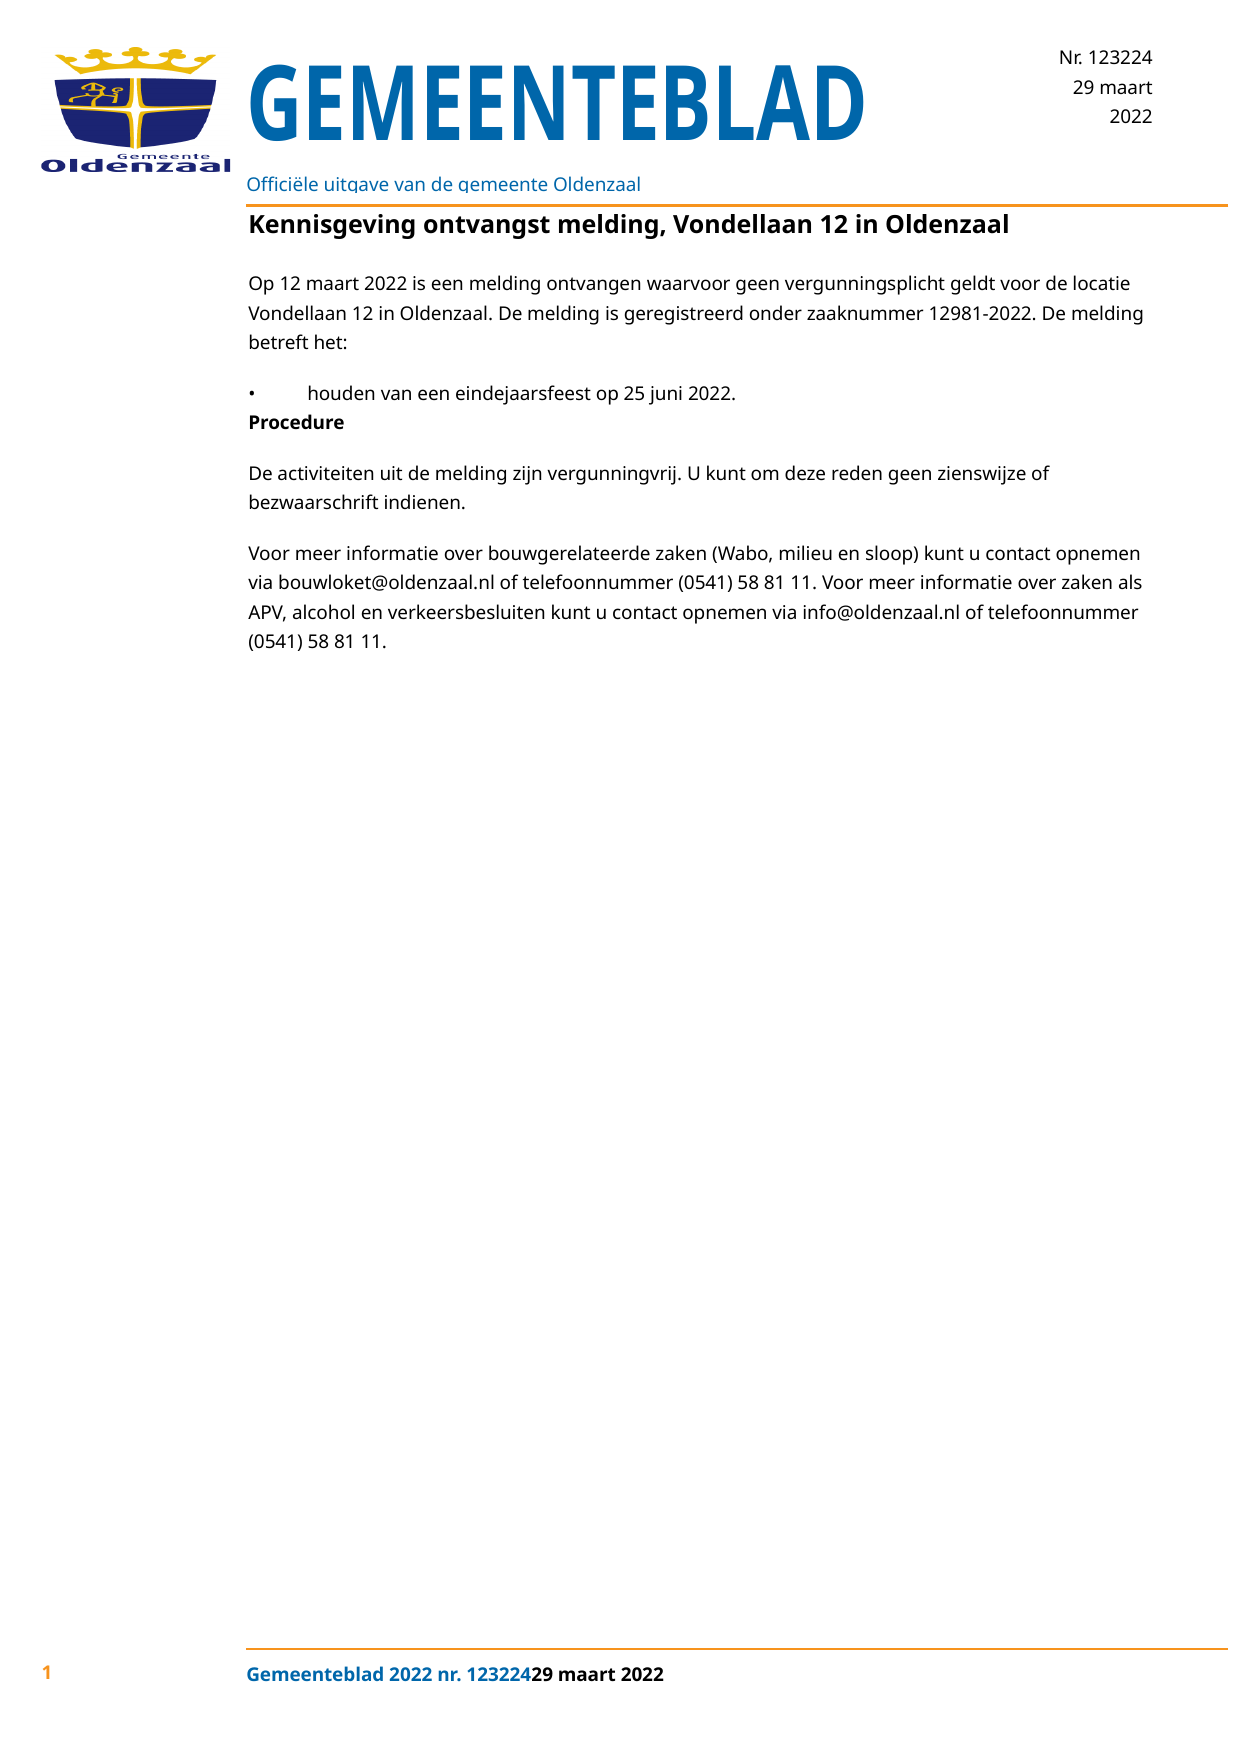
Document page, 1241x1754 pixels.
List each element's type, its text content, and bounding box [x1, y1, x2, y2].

text Procedure [248, 409, 1152, 435]
text Op 12 maart 2022 is een melding ontvangen waarvoor geen vergunningsplicht geldt voor de locatie Vondellaan 12 in Oldenzaal. De melding is geregistreerd onder zaaknummer 12981-2022. De melding betreft het: [248, 270, 1152, 355]
text Kennisgeving ontvangst melding, Vondellaan 12 in Oldenzaal [248, 207, 1152, 241]
list houden van een eindejaarsfeest op 25 juni 2022. [248, 380, 1152, 406]
picture [41, 47, 231, 172]
text De activiteiten uit de melding zijn vergunningvrij. U kunt om deze reden geen zienswijze of bezwaarschrift indienen. [248, 460, 1152, 515]
text Voor meer informatie over bouwgerelateerde zaken (Wabo, milieu en sloop) kunt u contact opnemen via bouwloket@oldenzaal.nl of telefoonnummer (0541) 58 81 11. Voor meer informatie over zaken als APV, alcohol en verkeersbesluiten kunt u contact opnemen via info@oldenzaal.nl of telefoonnummer (0541) 58 81 11. [248, 540, 1152, 654]
